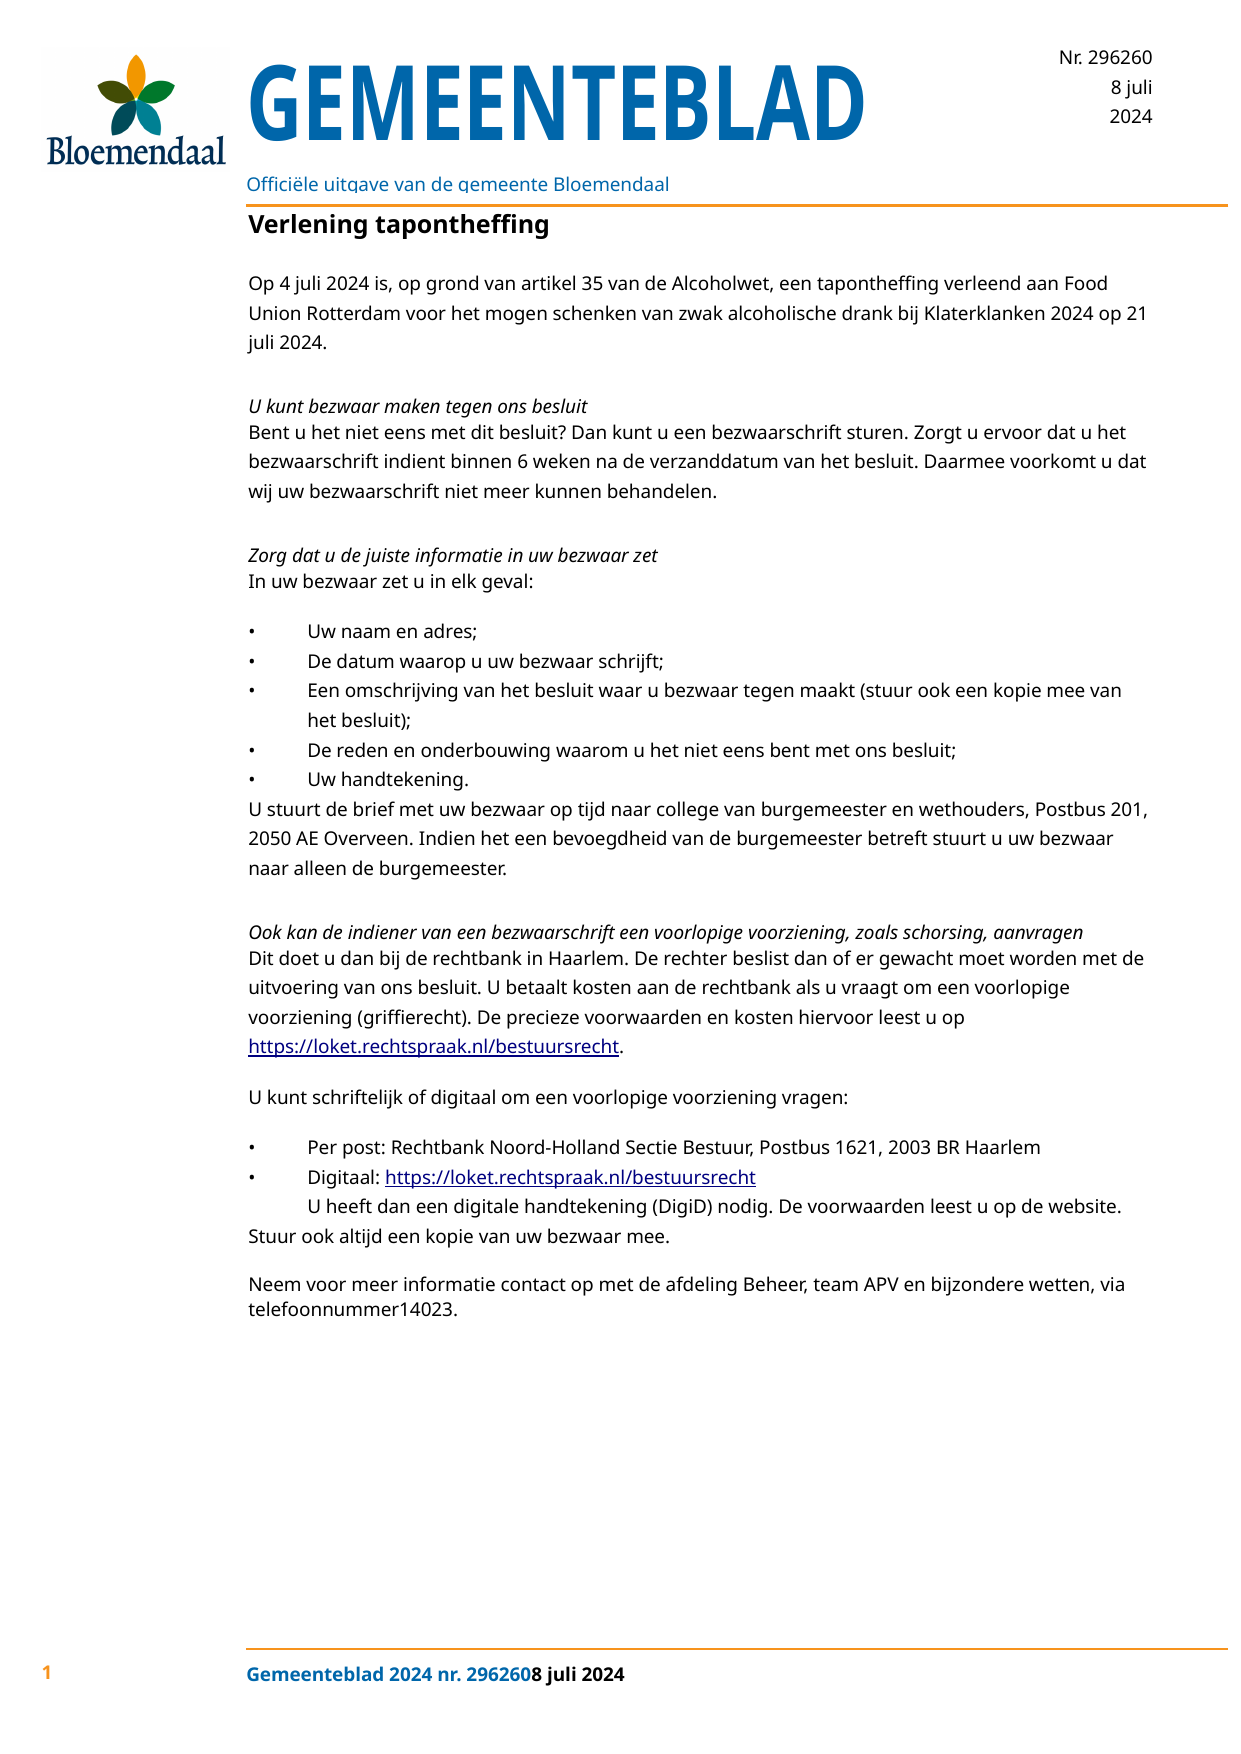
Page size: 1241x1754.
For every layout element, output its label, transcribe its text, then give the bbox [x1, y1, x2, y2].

list De reden en onderbouwing waarom u het niet eens bent met ons besluit; [248, 737, 1152, 762]
text In uw bezwaar zet u in elk geval: [248, 568, 1152, 594]
text Bent u het niet eens met dit besluit? Dan kunt u een bezwaarschrift sturen. Zorgt u ervoor dat u het bezwaarschrift indient binnen 6 weken na de verzanddatum van het besluit. Daarmee voorkomt u dat wij uw bezwaarschrift niet meer kunnen behandelen. [248, 419, 1152, 504]
list Digitaal: https://loket.rechtspraak.nl/bestuursrecht [248, 1164, 1152, 1190]
list Een omschrijving van het besluit waar u bezwaar tegen maakt (stuur ook een kopie mee van het besluit); [248, 678, 1152, 733]
text U stuurt de brief met uw bezwaar op tijd naar college van burgemeester en wethouders, Postbus 201, 2050 AE Overveen. Indien het een bevoegdheid van de burgemeester betreft stuurt u uw bezwaar naar alleen de burgemeester. [248, 796, 1152, 881]
list Per post: Rechtbank Noord-Holland Sectie Bestuur, Postbus 1621, 2003 BR Haarlem [248, 1134, 1152, 1160]
text Zorg dat u de juiste informatie in uw bezwaar zet [248, 542, 1152, 568]
text Dit doet u dan bij de rechtbank in Haarlem. De rechter beslist dan of er gewacht moet worden met de uitvoering van ons besluit. U betaalt kosten aan de rechtbank als u vraagt om een voorlopige voorziening (griffierecht). De precieze voorwaarden en kosten hiervoor leest u op https://loket.rechtspraak.nl/bestuursrecht. [248, 945, 1152, 1059]
text Stuur ook altijd een kopie van uw bezwaar mee. [248, 1223, 1152, 1249]
text Op 4 juli 2024 is, op grond van artikel 35 van de Alcoholwet, een tapontheffing verleend aan Food Union Rotterdam voor het mogen schenken van zwak alcoholische drank bij Klaterklanken 2024 op 21 juli 2024. [248, 270, 1152, 355]
picture [41, 47, 231, 172]
list U heeft dan een digitale handtekening (DigiD) nodig. De voorwaarden leest u op de website. [248, 1193, 1152, 1219]
text Ook kan de indiener van een bezwaarschrift een voorlopige voorziening, zoals schorsing, aanvragen [248, 919, 1152, 945]
text U kunt bezwaar maken tegen ons besluit [248, 393, 1152, 419]
list De datum waarop u uw bezwaar schrijft; [248, 648, 1152, 674]
text Verlening tapontheffing [248, 207, 1152, 241]
text U kunt schriftelijk of digitaal om een voorlopige voorziening vragen: [248, 1084, 1152, 1110]
list Uw naam en adres; [248, 618, 1152, 644]
list Uw handtekening. [248, 766, 1152, 792]
text Neem voor meer informatie contact op met de afdeling Beheer, team APV en bijzondere wetten, via telefoonnummer14023. [248, 1271, 1152, 1322]
